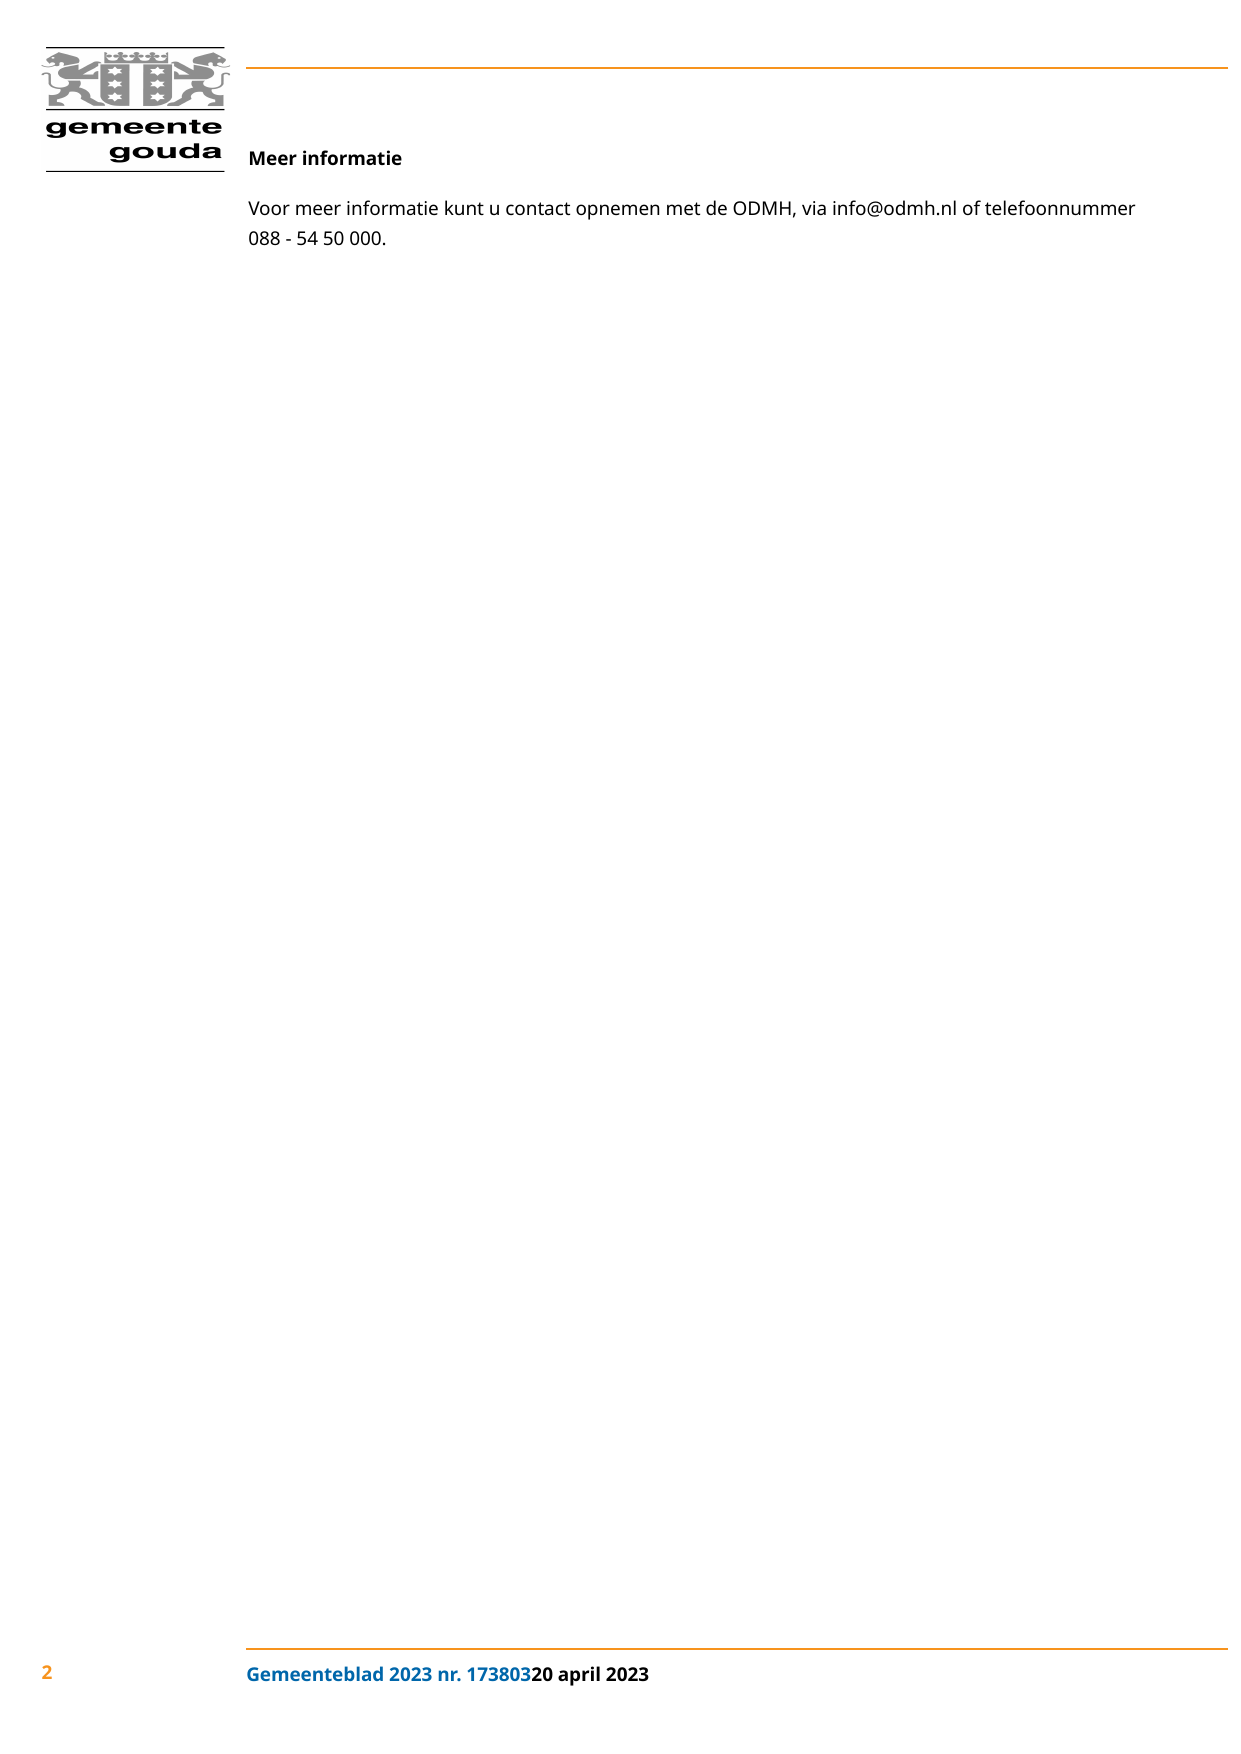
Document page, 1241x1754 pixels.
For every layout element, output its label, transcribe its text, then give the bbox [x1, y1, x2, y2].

picture [41, 47, 231, 172]
text Meer informatie [248, 145, 1152, 171]
text Voor meer informatie kunt u contact opnemen met de ODMH, via info@odmh.nl of telefoonnummer 088 - 54 50 000. [248, 196, 1152, 251]
